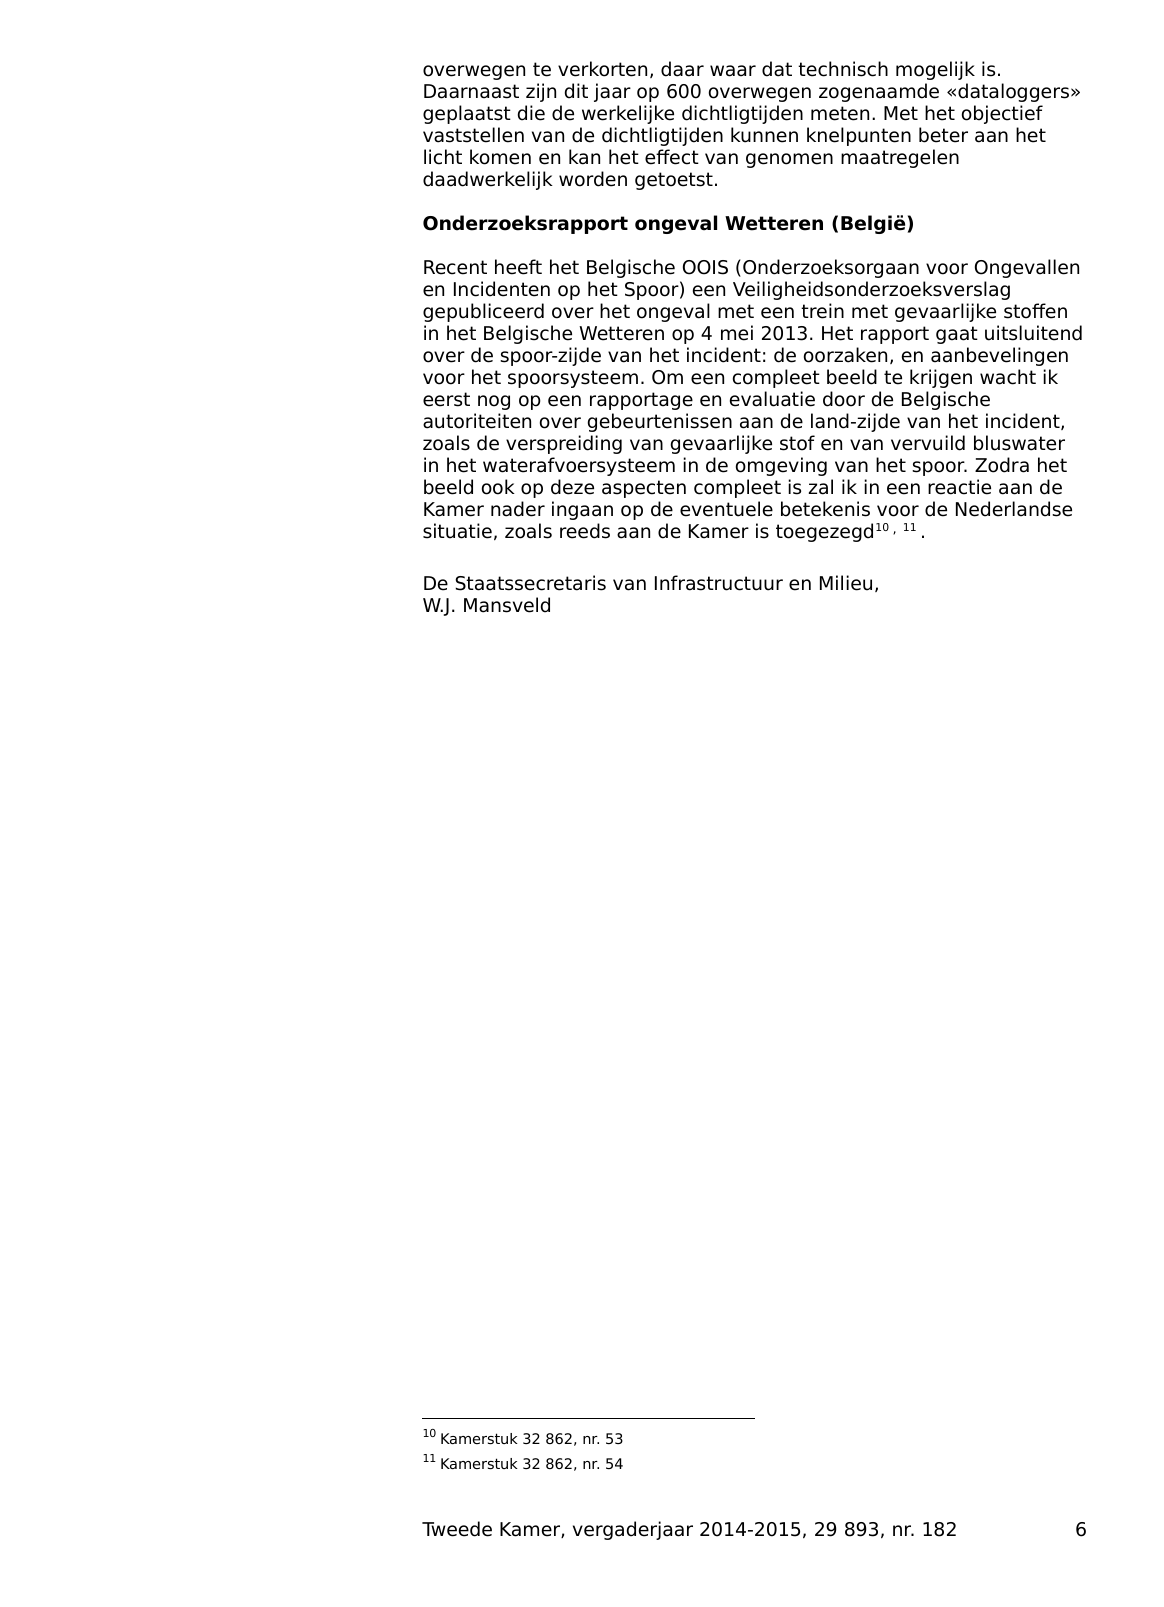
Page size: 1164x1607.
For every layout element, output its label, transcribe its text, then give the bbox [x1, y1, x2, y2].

text De Staatssecretaris van Infrastructuur en Milieu, W.J. Mansveld [422, 573, 1087, 617]
text Recent heeft het Belgische OOIS (Onderzoeksorgaan voor Ongevallen en Incidenten op het Spoor) een Veiligheidsonderzoeksverslag gepubliceerd over het ongeval met een trein met gevaarlijke stoffen in het Belgische Wetteren op 4 mei 2013. Het rapport gaat uitsluitend over de spoor-zijde van het incident: de oorzaken, en aanbevelingen voor het spoorsysteem. Om een compleet beeld te krijgen wacht ik eerst nog op een rapportage en evaluatie door de Belgische autoriteiten over gebeurtenissen aan de land-zijde van het incident, zoals de verspreiding van gevaarlijke stof en van vervuild bluswater in het waterafvoersysteem in de omgeving van het spoor. Zodra het beeld ook op deze aspecten compleet is zal ik in een reactie aan de Kamer nader ingaan op de eventuele betekenis voor de Nederlandse situatie, zoals reeds aan de Kamer is toegezegd, . [422, 257, 1087, 543]
text Kamerstuk 32 862, nr. 53 [422, 1427, 1087, 1449]
subtitle Onderzoeksrapport ongeval Wetteren (België) [422, 213, 1087, 235]
text Kamerstuk 32 862, nr. 54 [422, 1452, 1087, 1474]
text overwegen te verkorten, daar waar dat technisch mogelijk is. Daarnaast zijn dit jaar op 600 overwegen zogenaamde «dataloggers» geplaatst die de werkelijke dichtligtijden meten. Met het objectief vaststellen van de dichtligtijden kunnen knelpunten beter aan het licht komen en kan het effect van genomen maatregelen daadwerkelijk worden getoetst. [422, 59, 1087, 191]
